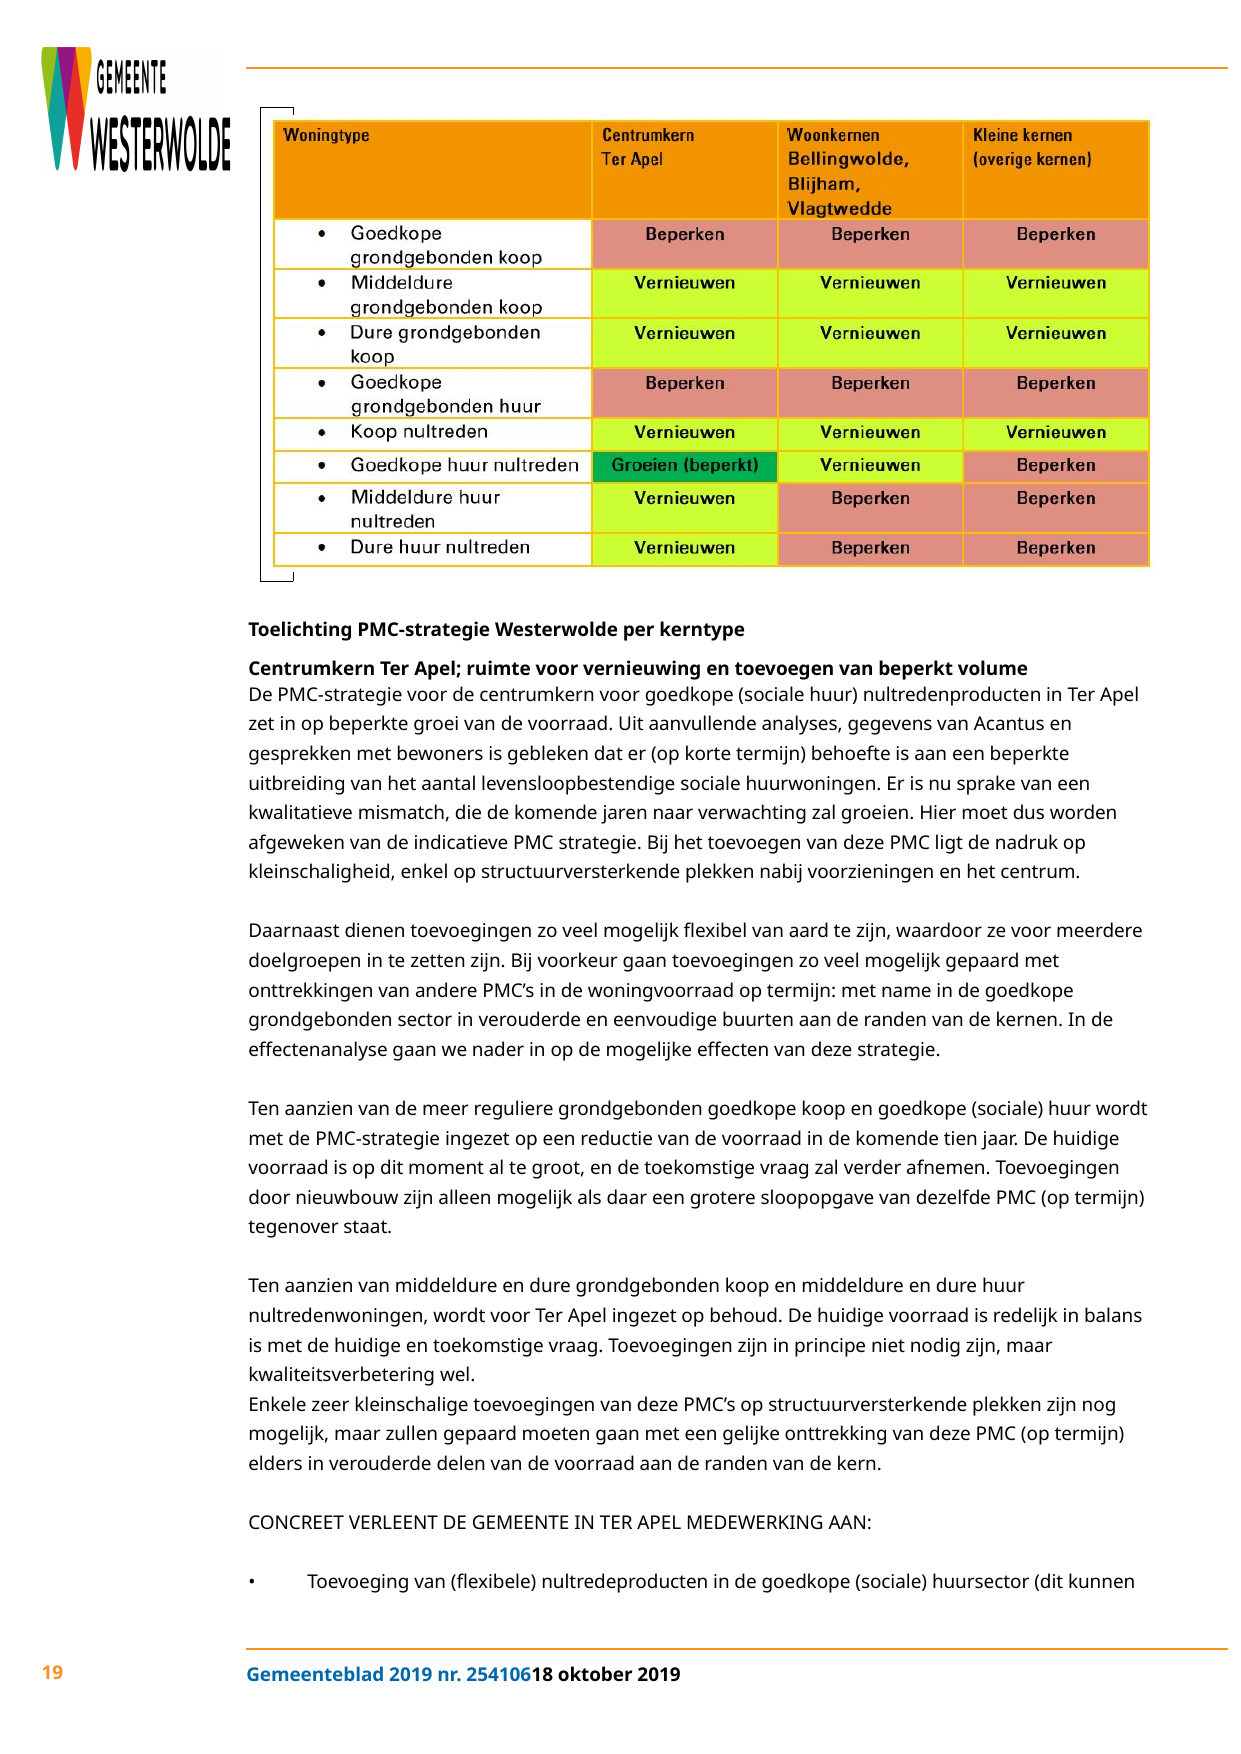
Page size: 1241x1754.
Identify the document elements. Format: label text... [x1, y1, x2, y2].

text Enkele zeer kleinschalige toevoegingen van deze PMC’s op structuurversterkende plekken zijn nog mogelijk, maar zullen gepaard moeten gaan met een gelijke onttrekking van deze PMC (op termijn) elders in verouderde delen van de voorraad aan de randen van de kern. [248, 1391, 1152, 1476]
text De PMC-strategie voor de centrumkern voor goedkope (sociale huur) nultredenproducten in Ter Apel zet in op beperkte groei van de voorraad. Uit aanvullende analyses, gegevens van Acantus en gesprekken met bewoners is gebleken dat er (op korte termijn) behoefte is aan een beperkte uitbreiding van het aantal levensloopbestendige sociale huurwoningen. Er is nu sprake van een kwalitatieve mismatch, die de komende jaren naar verwachting zal groeien. Hier moet dus worden afgeweken van de indicatieve PMC strategie. Bij het toevoegen van deze PMC ligt de nadruk op kleinschaligheid, enkel op structuurversterkende plekken nabij voorzieningen en het centrum. [248, 681, 1152, 884]
text Ten aanzien van de meer reguliere grondgebonden goedkope koop en goedkope (sociale) huur wordt met de PMC-strategie ingezet op een reductie van de voorraad in de komende tien jaar. De huidige voorraad is op dit moment al te groot, en de toekomstige vraag zal verder afnemen. Toevoegingen door nieuwbouw zijn alleen mogelijk als daar een grotere sloopopgave van dezelfde PMC (op termijn) tegenover staat. [248, 1095, 1152, 1239]
text Ten aanzien van middeldure en dure grondgebonden koop en middeldure en dure huur nultredenwoningen, wordt voor Ter Apel ingezet op behoud. De huidige voorraad is redelijk in balans is met de huidige en toekomstige vraag. Toevoegingen zijn in principe niet nodig zijn, maar kwaliteitsverbetering wel. [248, 1273, 1152, 1387]
text Centrumkern Ter Apel; ruimte voor vernieuwing en toevoegen van beperkt volume [248, 655, 1152, 681]
text Toelichting PMC-strategie Westerwolde per kerntype [248, 616, 1152, 642]
picture [41, 47, 231, 172]
text Daarnaast dienen toevoegingen zo veel mogelijk flexibel van aard te zijn, waardoor ze voor meerdere doelgroepen in te zetten zijn. Bij voorkeur gaan toevoegingen zo veel mogelijk gepaard met onttrekkingen van andere PMC’s in de woningvoorraad op termijn: met name in de goedkope grondgebonden sector in verouderde en eenvoudige buurten aan de randen van de kernen. In de effectenanalyse gaan we nader in op de mogelijke effecten van deze strategie. [248, 918, 1152, 1062]
picture [268, 115, 1155, 572]
table_header CONCREET VERLEENT DE GEMEENTE IN TER APEL MEDEWERKING AAN: Toevoeging van (flexibele) nultredeproducten in de goedkope (sociale) huursector (dit kunnen [248, 1509, 1152, 1594]
